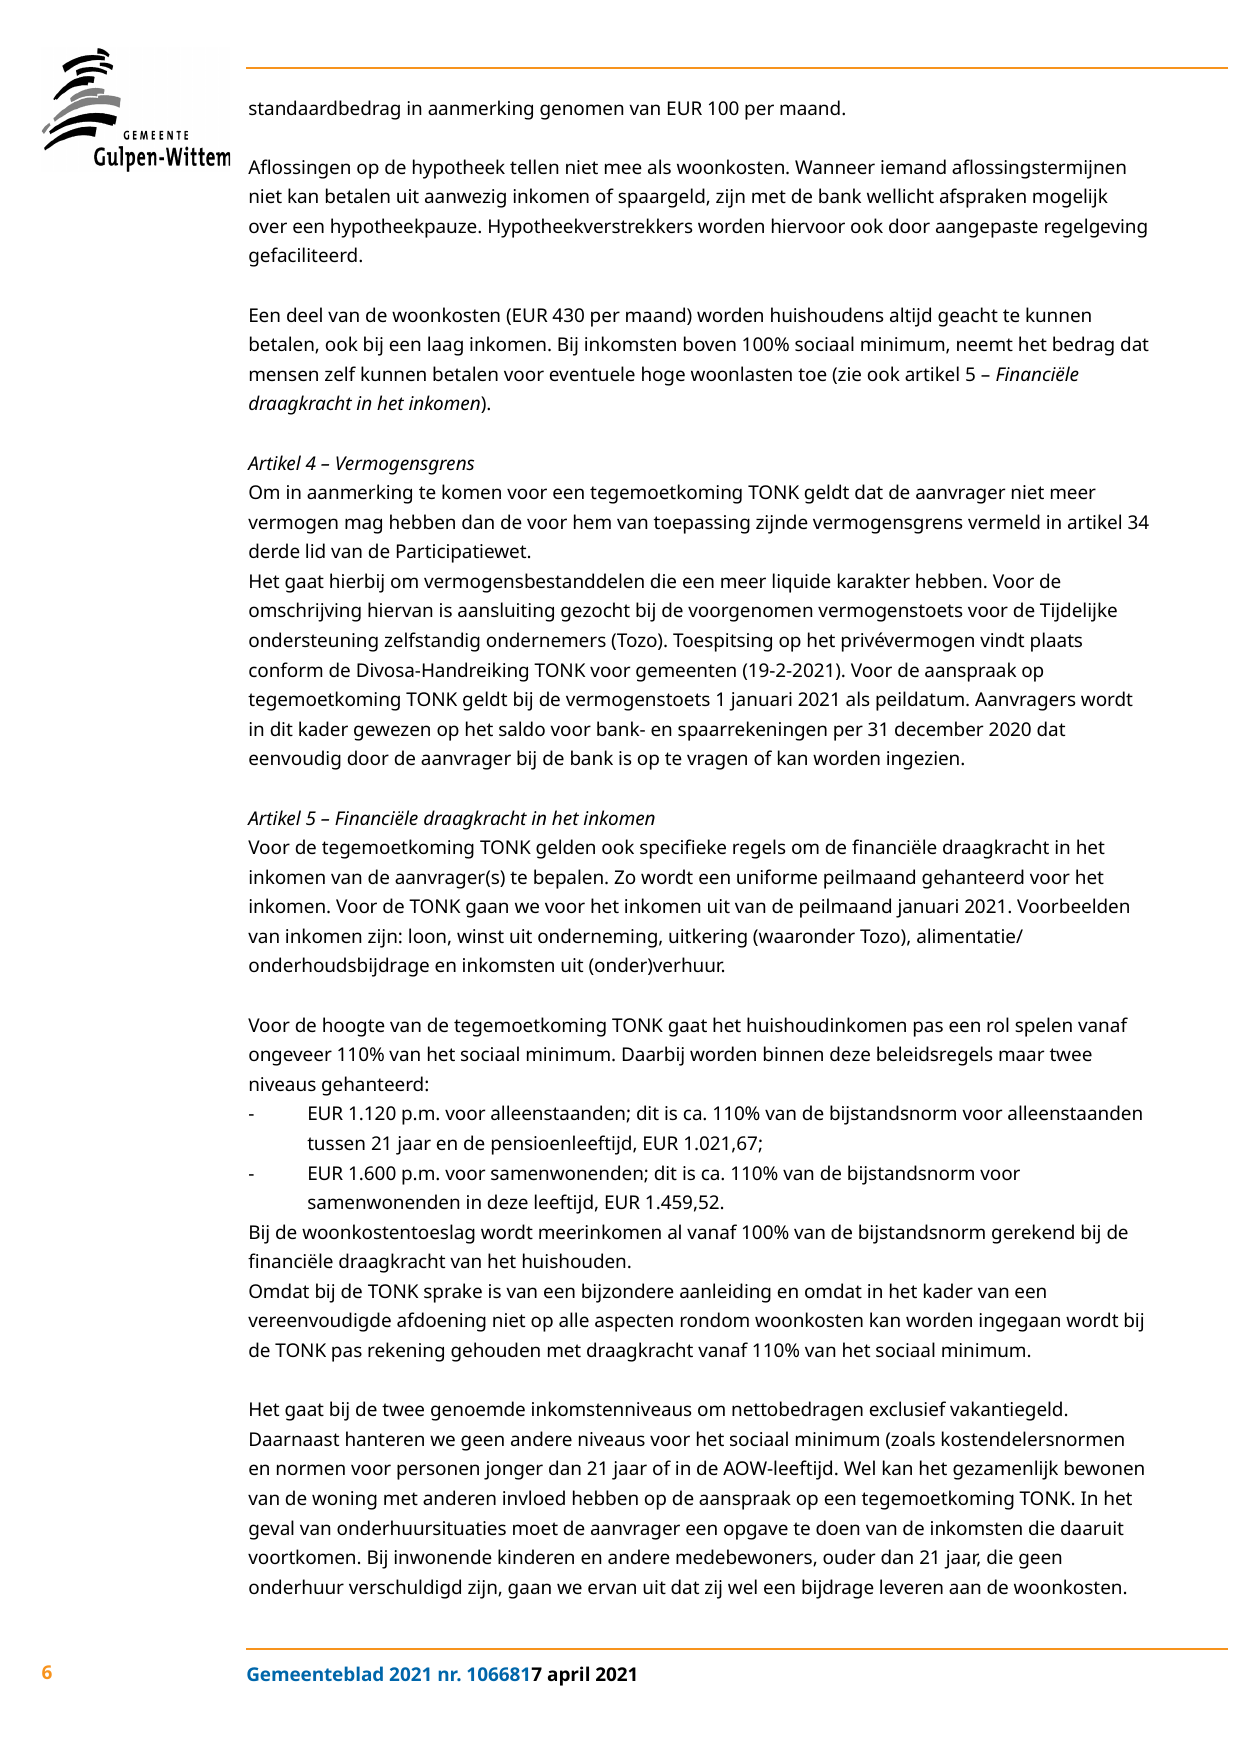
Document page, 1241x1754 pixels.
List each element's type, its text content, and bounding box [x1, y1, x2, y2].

text Aflossingen op de hypotheek tellen niet mee als woonkosten. Wanneer iemand aflossingstermijnen niet kan betalen uit aanwezig inkomen of spaargeld, zijn met de bank wellicht afspraken mogelijk over een hypotheekpauze. Hypotheekverstrekkers worden hiervoor ook door aangepaste regelgeving gefaciliteerd. [248, 154, 1152, 268]
text Het gaat bij de twee genoemde inkomstenniveaus om nettobedragen exclusief vakantiegeld. Daarnaast hanteren we geen andere niveaus voor het sociaal minimum (zoals kostendelersnormen en normen voor personen jonger dan 21 jaar of in de AOW-leeftijd. Wel kan het gezamenlijk bewonen van de woning met anderen invloed hebben op de aanspraak op een tegemoetkoming TONK. In het geval van onderhuursituaties moet de aanvrager een opgave te doen van de inkomsten die daaruit voortkomen. Bij inwonende kinderen en andere medebewoners, ouder dan 21 jaar, die geen onderhuur verschuldigd zijn, gaan we ervan uit dat zij wel een bijdrage leveren aan de woonkosten. [248, 1396, 1152, 1600]
text Het gaat hierbij om vermogensbestanddelen die een meer liquide karakter hebben. Voor de omschrijving hiervan is aansluiting gezocht bij de voorgenomen vermogenstoets voor de Tijdelijke ondersteuning zelfstandig ondernemers (Tozo). Toespitsing op het privévermogen vindt plaats conform de Divosa-Handreiking TONK voor gemeenten (19-2-2021). Voor de aanspraak op tegemoetkoming TONK geldt bij de vermogenstoets 1 januari 2021 als peildatum. Aanvragers wordt in dit kader gewezen op het saldo voor bank- en spaarrekeningen per 31 december 2020 dat eenvoudig door de aanvrager bij de bank is op te vragen of kan worden ingezien. [248, 568, 1152, 771]
list EUR 1.120 p.m. voor alleenstaanden; dit is ca. 110% van de bijstandsnorm voor alleenstaanden tussen 21 jaar en de pensioenleeftijd, EUR 1.021,67; [248, 1101, 1152, 1156]
text Bij de woonkostentoeslag wordt meerinkomen al vanaf 100% van de bijstandsnorm gerekend bij de financiële draagkracht van het huishouden. [248, 1219, 1152, 1274]
text Om in aanmerking te komen voor een tegemoetkoming TONK geldt dat de aanvrager niet meer vermogen mag hebben dan de voor hem van toepassing zijnde vermogensgrens vermeld in artikel 34 derde lid van de Participatiewet. [248, 479, 1152, 564]
text Voor de hoogte van de tegemoetkoming TONK gaat het huishoudinkomen pas een rol spelen vanaf ongeveer 110% van het sociaal minimum. Daarbij worden binnen deze beleidsregels maar twee niveaus gehanteerd: [248, 1012, 1152, 1097]
text Omdat bij de TONK sprake is van een bijzondere aanleiding en omdat in het kader van een vereenvoudigde afdoening niet op alle aspecten rondom woonkosten kan worden ingegaan wordt bij de TONK pas rekening gehouden met draagkracht vanaf 110% van het sociaal minimum. [248, 1278, 1152, 1363]
text Artikel 5 – Financiële draagkracht in het inkomen [248, 805, 1152, 831]
text Een deel van de woonkosten (EUR 430 per maand) worden huishoudens altijd geacht te kunnen betalen, ook bij een laag inkomen. Bij inkomsten boven 100% sociaal minimum, neemt het bedrag dat mensen zelf kunnen betalen voor eventuele hoge woonlasten toe (zie ook artikel 5 – Financiële draagkracht in het inkomen). [248, 302, 1152, 416]
text Voor de tegemoetkoming TONK gelden ook specifieke regels om de financiële draagkracht in het inkomen van de aanvrager(s) te bepalen. Zo wordt een uniforme peilmaand gehanteerd voor het inkomen. Voor de TONK gaan we voor het inkomen uit van de peilmaand januari 2021. Voorbeelden van inkomen zijn: loon, winst uit onderneming, uitkering (waaronder Tozo), alimentatie/ onderhoudsbijdrage en inkomsten uit (onder)verhuur. [248, 834, 1152, 978]
text standaardbedrag in aanmerking genomen van EUR 100 per maand. [248, 95, 1152, 121]
picture [41, 47, 231, 172]
text Artikel 4 – Vermogensgrens [248, 450, 1152, 476]
list EUR 1.600 p.m. voor samenwonenden; dit is ca. 110% van de bijstandsnorm voor samenwonenden in deze leeftijd, EUR 1.459,52. [248, 1160, 1152, 1215]
